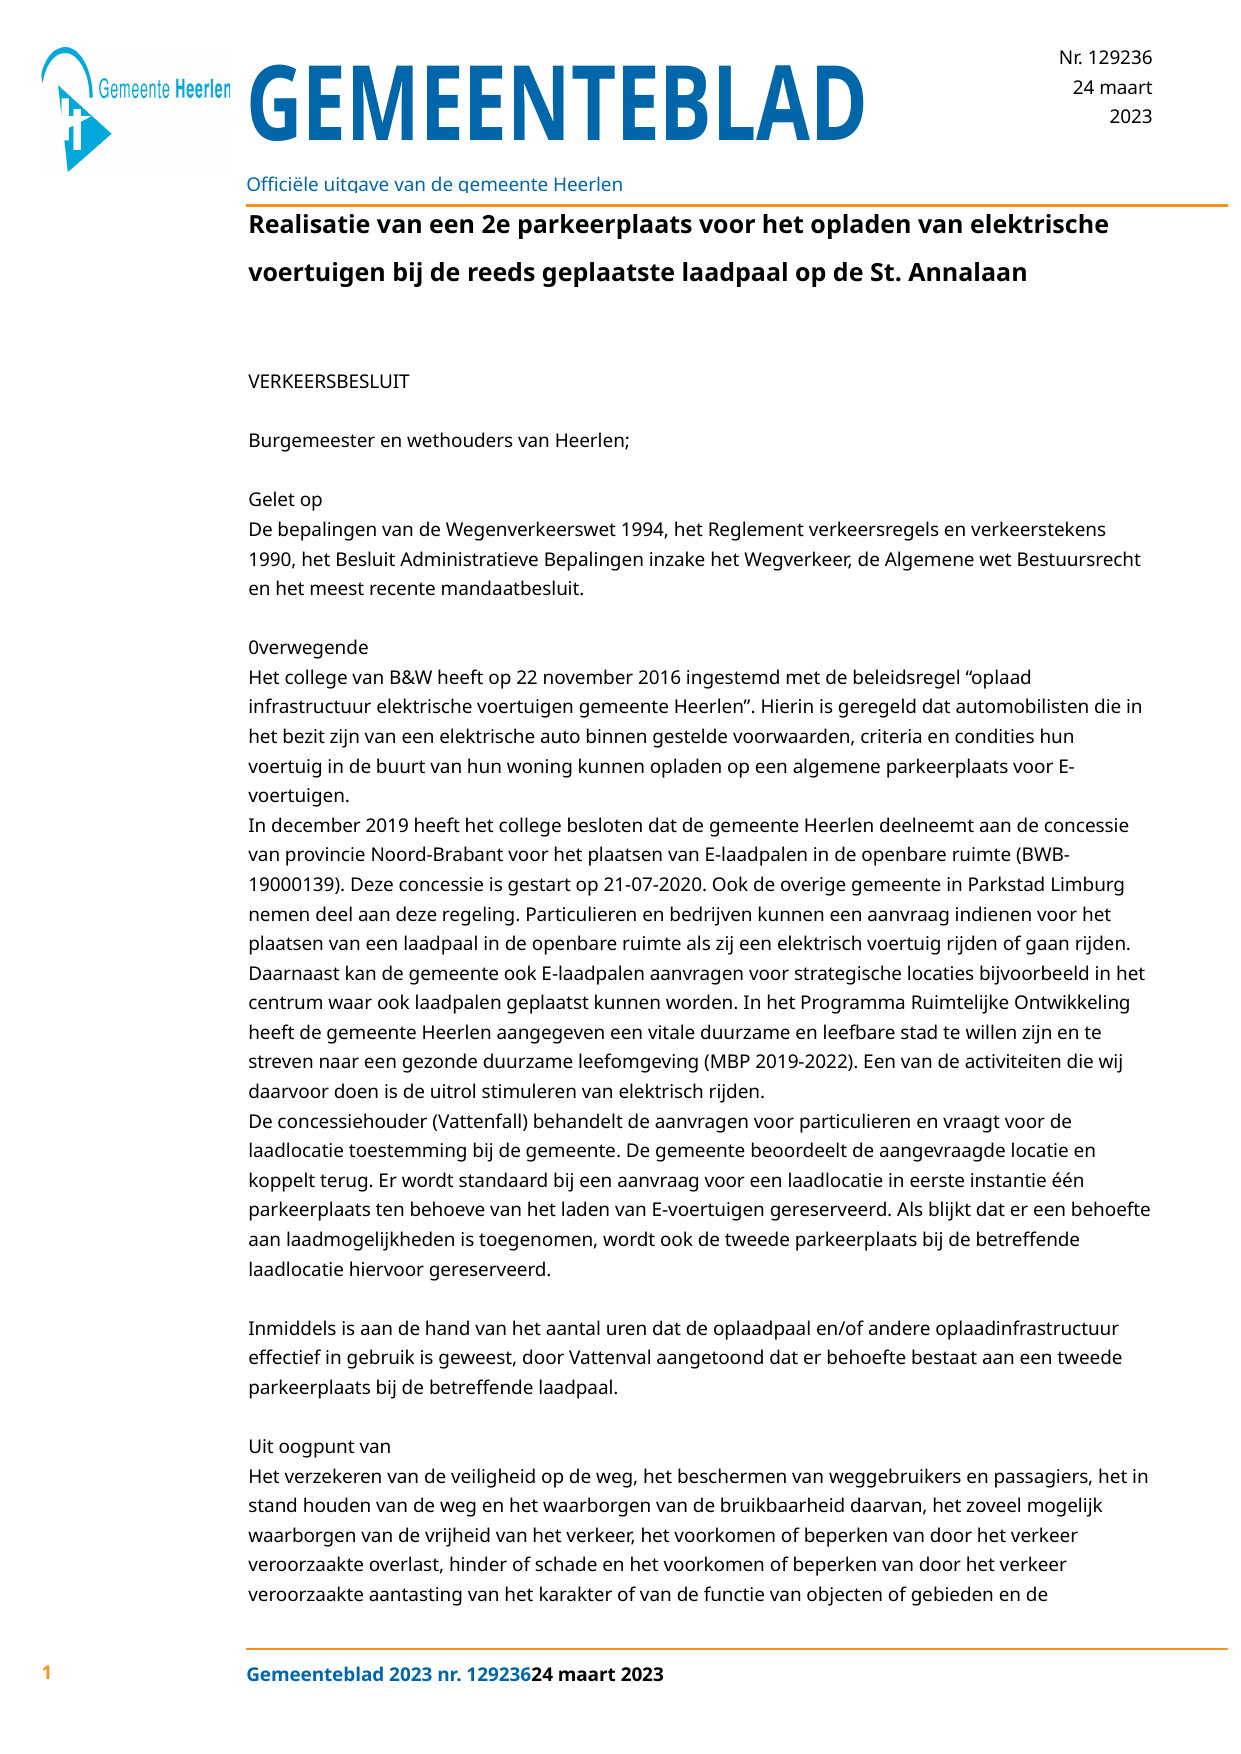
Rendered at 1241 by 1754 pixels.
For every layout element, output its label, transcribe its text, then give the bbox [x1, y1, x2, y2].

text De concessiehouder (Vattenfall) behandelt de aanvragen voor particulieren en vraagt voor de laadlocatie toestemming bij de gemeente. De gemeente beoordeelt de aangevraagde locatie en koppelt terug. Er wordt standaard bij een aanvraag voor een laadlocatie in eerste instantie één parkeerplaats ten behoeve van het laden van E-voertuigen gereserveerd. Als blijkt dat er een behoefte aan laadmogelijkheden is toegenomen, wordt ook de tweede parkeerplaats bij de betreffende laadlocatie hiervoor gereserveerd. [248, 1108, 1152, 1281]
text Het verzekeren van de veiligheid op de weg, het beschermen van weggebruikers en passagiers, het in stand houden van de weg en het waarborgen van de bruikbaarheid daarvan, het zoveel mogelijk waarborgen van de vrijheid van het verkeer, het voorkomen of beperken van door het verkeer veroorzaakte overlast, hinder of schade en het voorkomen of beperken van door het verkeer veroorzaakte aantasting van het karakter of van de functie van objecten of gebieden en de [248, 1463, 1152, 1607]
text Inmiddels is aan de hand van het aantal uren dat de oplaadpaal en/of andere oplaadinfrastructuur effectief in gebruik is geweest, door Vattenval aangetoond dat er behoefte bestaat aan een tweede parkeerplaats bij de betreffende laadpaal. [248, 1315, 1152, 1400]
text Uit oogpunt van [248, 1433, 1152, 1459]
text De bepalingen van de Wegenverkeerswet 1994, het Reglement verkeersregels en verkeerstekens 1990, het Besluit Administratieve Bepalingen inzake het Wegverkeer, de Algemene wet Bestuursrecht en het meest recente mandaatbesluit. [248, 516, 1152, 601]
text VERKEERSBESLUIT [248, 368, 1152, 394]
text Realisatie van een 2e parkeerplaats voor het opladen van elektrische voertuigen bij de reeds geplaatste laadpaal op de St. Annalaan [248, 207, 1152, 288]
text Burgemeester en wethouders van Heerlen; [248, 427, 1152, 453]
text 0verwegende [248, 634, 1152, 660]
picture [41, 47, 231, 172]
text In december 2019 heeft het college besloten dat de gemeente Heerlen deelneemt aan de concessie van provincie Noord-Brabant voor het plaatsen van E-laadpalen in de openbare ruimte (BWB-19000139). Deze concessie is gestart op 21-07-2020. Ook de overige gemeente in Parkstad Limburg nemen deel aan deze regeling. Particulieren en bedrijven kunnen een aanvraag indienen voor het plaatsen van een laadpaal in de openbare ruimte als zij een elektrisch voertuig rijden of gaan rijden. Daarnaast kan de gemeente ook E-laadpalen aanvragen voor strategische locaties bijvoorbeeld in het centrum waar ook laadpalen geplaatst kunnen worden. In het Programma Ruimtelijke Ontwikkeling heeft de gemeente Heerlen aangegeven een vitale duurzame en leefbare stad te willen zijn en te streven naar een gezonde duurzame leefomgeving (MBP 2019-2022). Een van de activiteiten die wij daarvoor doen is de uitrol stimuleren van elektrisch rijden. [248, 812, 1152, 1104]
text Gelet op [248, 487, 1152, 512]
picture [41, 47, 59, 70]
text Het college van B&W heeft op 22 november 2016 ingestemd met de beleidsregel “oplaad infrastructuur elektrische voertuigen gemeente Heerlen”. Hierin is geregeld dat automobilisten die in het bezit zijn van een elektrische auto binnen gestelde voorwaarden, criteria en condities hun voertuig in de buurt van hun woning kunnen opladen op een algemene parkeerplaats voor E-voertuigen. [248, 664, 1152, 808]
